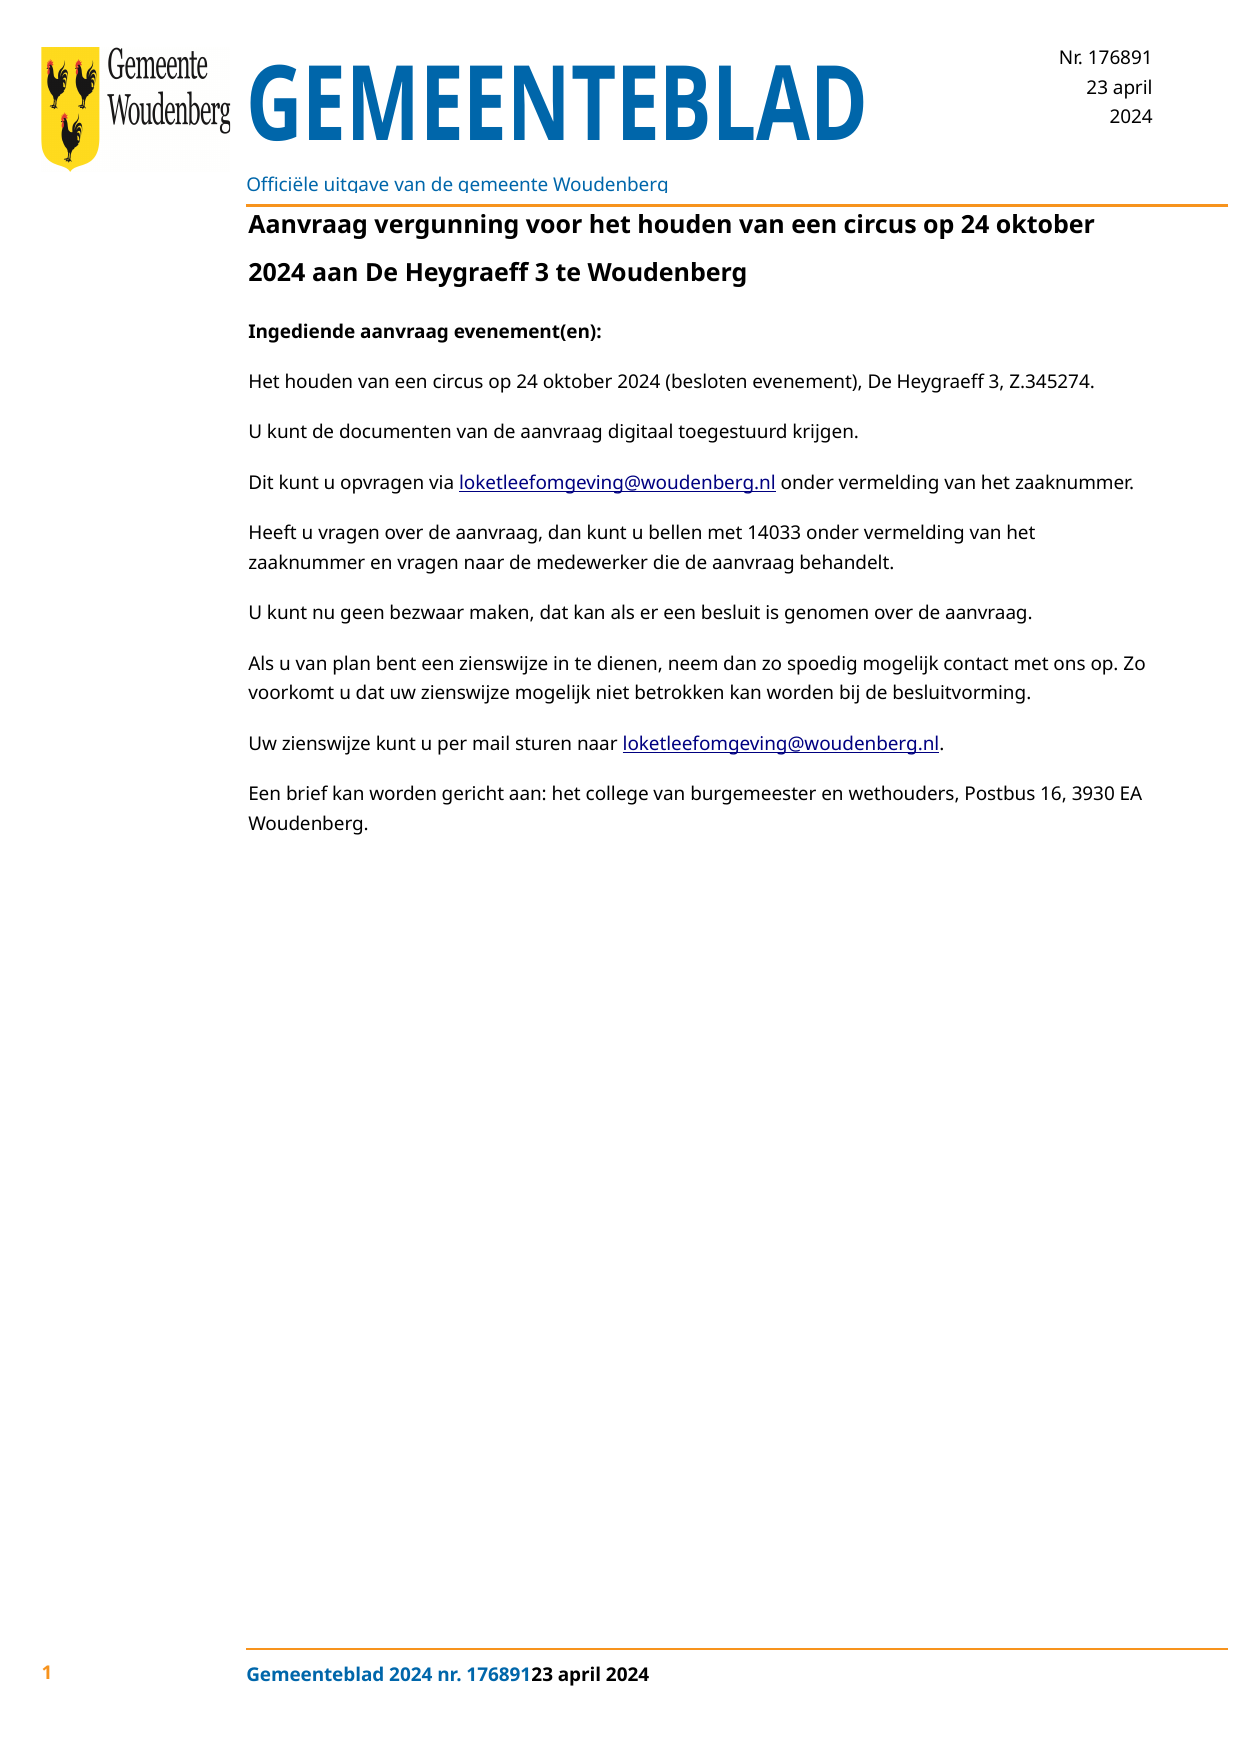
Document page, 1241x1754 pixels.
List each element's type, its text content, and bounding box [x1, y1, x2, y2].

text Een brief kan worden gericht aan: het college van burgemeester en wethouders, Postbus 16, 3930 EA Woudenberg. [248, 780, 1152, 836]
text Aanvraag vergunning voor het houden van een circus op 24 oktober 2024 aan De Heygraeff 3 te Woudenberg [248, 207, 1152, 288]
text Het houden van een circus op 24 oktober 2024 (besloten evenement), De Heygraeff 3, Z.345274. [248, 368, 1152, 394]
text Als u van plan bent een zienswijze in te dienen, neem dan zo spoedig mogelijk contact met ons op. Zo voorkomt u dat uw zienswijze mogelijk niet betrokken kan worden bij de besluitvorming. [248, 650, 1152, 705]
text Ingediende aanvraag evenement(en): [248, 318, 1152, 344]
text Heeft u vragen over de aanvraag, dan kunt u bellen met 14033 onder vermelding van het zaaknummer en vragen naar de medewerker die de aanvraag behandelt. [248, 519, 1152, 575]
text Uw zienswijze kunt u per mail sturen naar loketleefomgeving@woudenberg.nl. [248, 730, 1152, 756]
text Dit kunt u opvragen via loketleefomgeving@woudenberg.nl onder vermelding van het zaaknummer. [248, 469, 1152, 495]
text U kunt de documenten van de aanvraag digitaal toegestuurd krijgen. [248, 419, 1152, 444]
text U kunt nu geen bezwaar maken, dat kan als er een besluit is genomen over de aanvraag. [248, 599, 1152, 625]
picture [41, 47, 231, 172]
